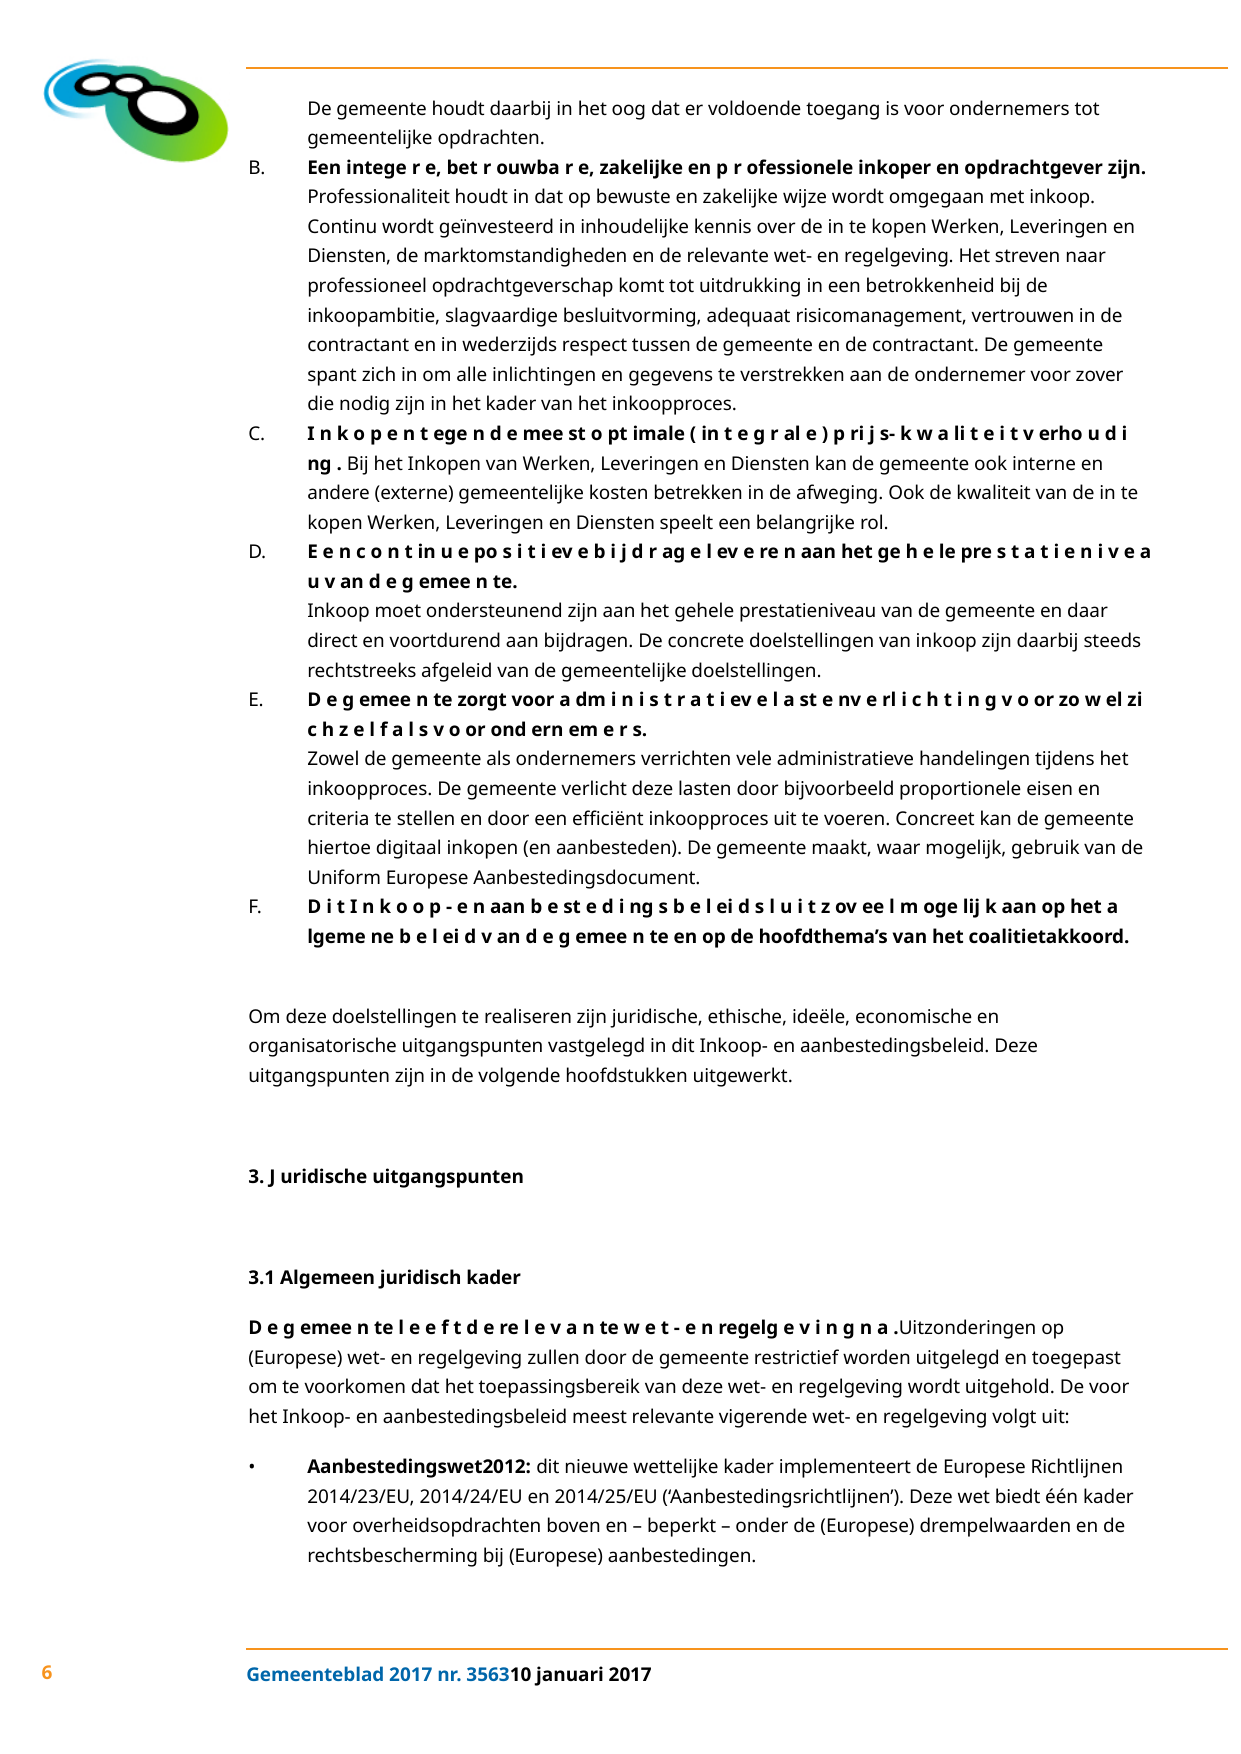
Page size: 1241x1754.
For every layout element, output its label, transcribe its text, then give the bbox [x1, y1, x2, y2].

list D e g emee n te zorgt voor a dm i n i s t r a t i ev e l a st e nv e rl i c h t i n g v o or zo w el zi c h z e l f a l s v o or ond ern em e r s. [248, 686, 1152, 742]
list D i t I n k o o p - e n aan b e st e d i ng s b e l ei d s l u i t z ov ee l m oge lij k aan op het a lgeme ne b e l ei d v an d e g emee n te en op de hoofdthema’s van het coalitietakkoord. [248, 893, 1152, 949]
list Aanbestedingswet2012: dit nieuwe wettelijke kader implementeert de Europese Richtlijnen 2014/23/EU, 2014/24/EU en 2014/25/EU (‘Aanbestedingsrichtlijnen’). Deze wet biedt één kader voor overheidsopdrachten boven en – beperkt – onder de (Europese) drempelwaarden en de rechtsbescherming bij (Europese) aanbestedingen. [248, 1453, 1152, 1568]
list I n k o p e n t ege n d e mee st o pt imale ( in t e g r al e ) p ri j s- k w a li t e i t v erho u d i ng . Bij het Inkopen van Werken, Leveringen en Diensten kan de gemeente ook interne en andere (externe) gemeentelijke kosten betrekken in de afweging. Ook de kwaliteit van de in te kopen Werken, Leveringen en Diensten speelt een belangrijke rol. [248, 420, 1152, 535]
text 3. J uridische uitgangspunten [248, 1163, 1152, 1189]
list Zowel de gemeente als ondernemers verrichten vele administratieve handelingen tijdens het inkoopproces. De gemeente verlicht deze lasten door bijvoorbeeld proportionele eisen en criteria te stellen en door een efficiënt inkoopproces uit te voeren. Concreet kan de gemeente hiertoe digitaal inkopen (en aanbesteden). De gemeente maakt, waar mogelijk, gebruik van de Uniform Europese Aanbestedingsdocument. [248, 746, 1152, 890]
list E e n c o n t in u e po s i t i ev e b i j d r ag e l ev e re n aan het ge h e le pre s t a t i e n i v e a u v an d e g emee n te. [248, 538, 1152, 594]
list Inkoop moet ondersteunend zijn aan het gehele prestatieniveau van de gemeente en daar direct en voortdurend aan bijdragen. De concrete doelstellingen van inkoop zijn daarbij steeds rechtstreeks afgeleid van de gemeentelijke doelstellingen. [248, 598, 1152, 683]
text Om deze doelstellingen te realiseren zijn juridische, ethische, ideële, economische en organisatorische uitgangspunten vastgelegd in dit Inkoop- en aanbestedingsbeleid. Deze uitgangspunten zijn in de volgende hoofdstukken uitgewerkt. [248, 1003, 1152, 1088]
list Een intege r e, bet r ouwba r e, zakelijke en p r ofessionele inkoper en opdrachtgever zijn. Professionaliteit houdt in dat op bewuste en zakelijke wijze wordt omgegaan met inkoop. Continu wordt geïnvesteerd in inhoudelijke kennis over de in te kopen Werken, Leveringen en Diensten, de marktomstandigheden en de relevante wet- en regelgeving. Het streven naar professioneel opdrachtgeverschap komt tot uitdrukking in een betrokkenheid bij de inkoopambitie, slagvaardige besluitvorming, adequaat risicomanagement, vertrouwen in de contractant en in wederzijds respect tussen de gemeente en de contractant. De gemeente spant zich in om alle inlichtingen en gegevens te verstrekken aan de ondernemer voor zover die nodig zijn in het kader van het inkoopproces. [248, 154, 1152, 416]
picture [41, 47, 231, 172]
text D e g emee n te l e e f t d e re l e v a n te w e t - e n regelg e v i n g n a .Uitzonderingen op (Europese) wet- en regelgeving zullen door de gemeente restrictief worden uitgelegd en toegepast om te voorkomen dat het toepassingsbereik van deze wet- en regelgeving wordt uitgehold. De voor het Inkoop- en aanbestedingsbeleid meest relevante vigerende wet- en regelgeving volgt uit: [248, 1314, 1152, 1429]
text 3.1 Algemeen juridisch kader [248, 1264, 1152, 1290]
list De gemeente houdt daarbij in het oog dat er voldoende toegang is voor ondernemers tot gemeentelijke opdrachten. [248, 95, 1152, 150]
